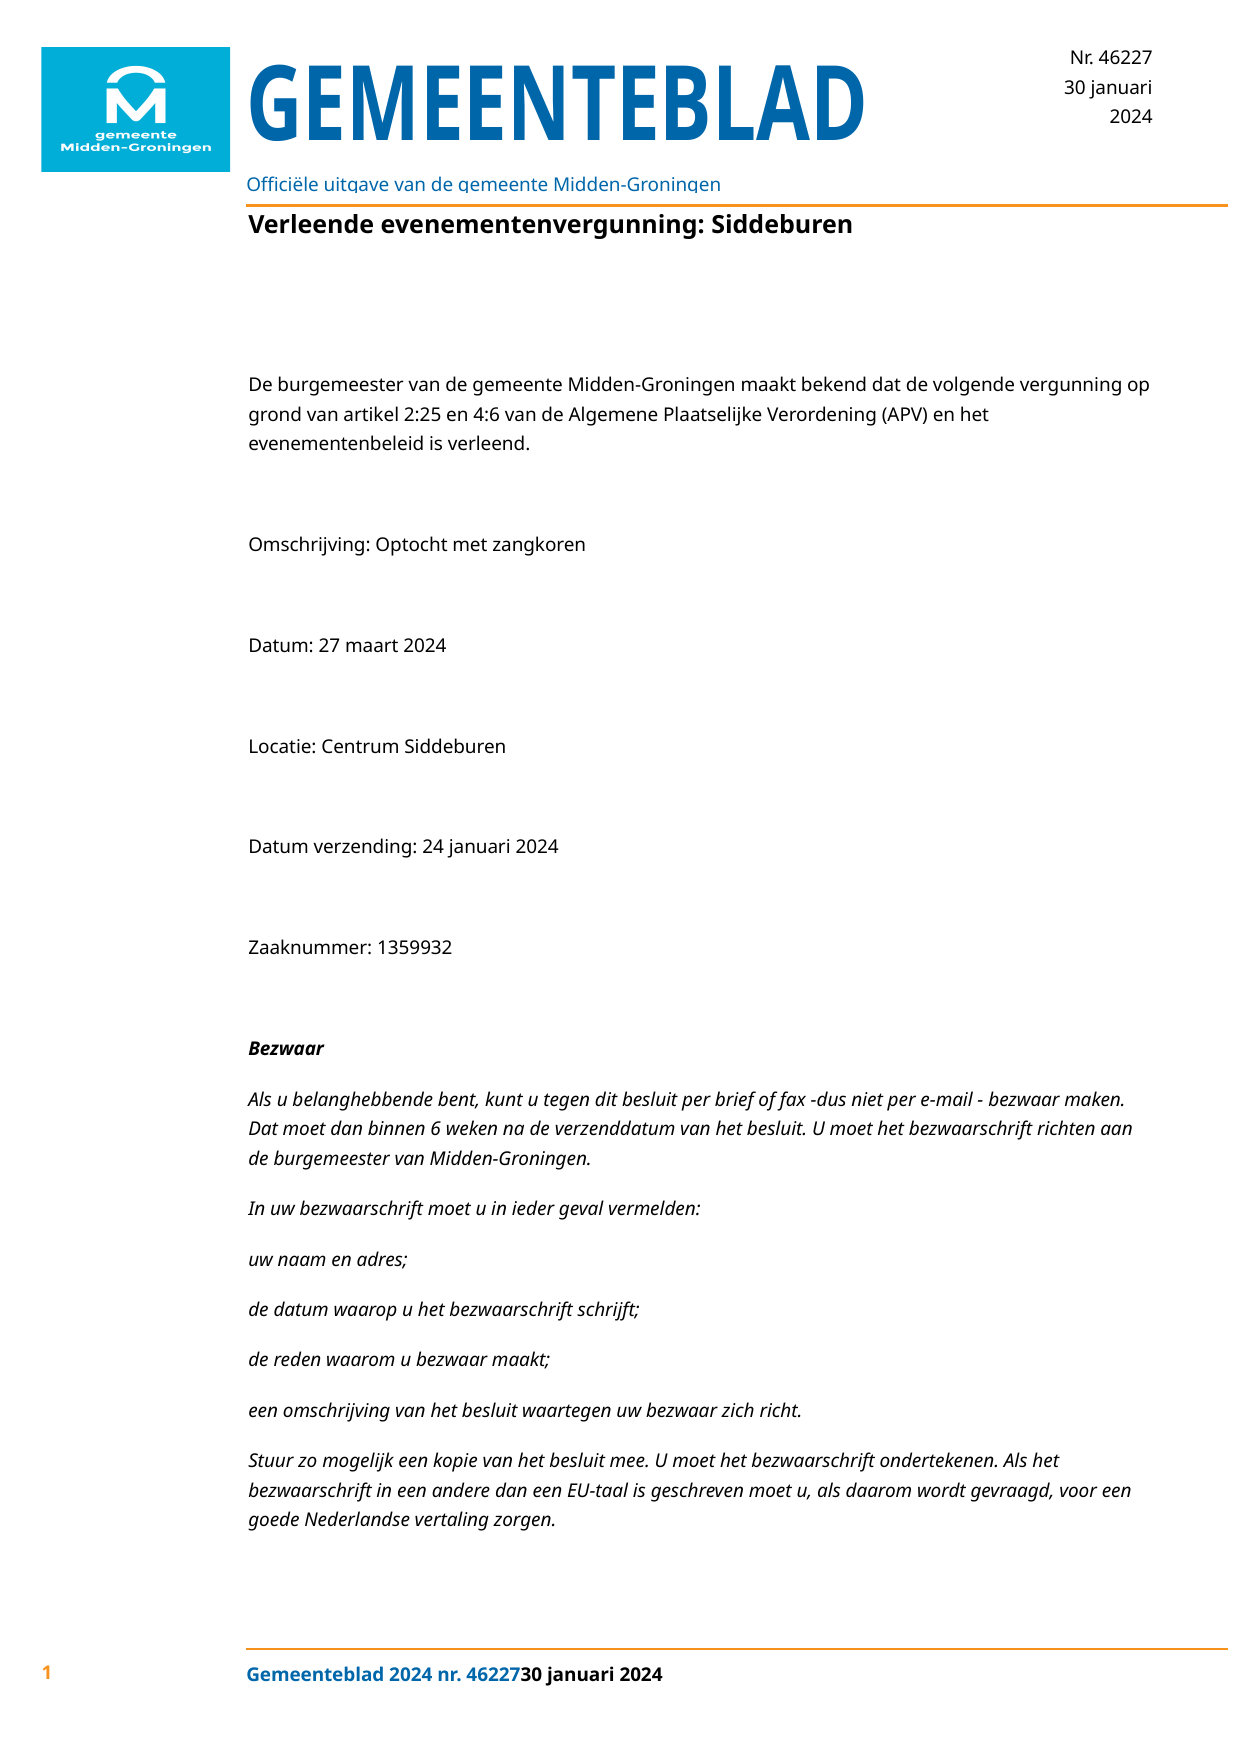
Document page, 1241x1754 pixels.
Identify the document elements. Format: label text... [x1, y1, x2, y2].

text Verleende evenementenvergunning: Siddeburen [248, 207, 1152, 241]
picture [107, 89, 165, 122]
picture [184, 146, 190, 153]
text De burgemeester van de gemeente Midden-Groningen maakt bekend dat de volgende vergunning op grond van artikel 2:25 en 4:6 van de Algemene Plaatselijke Verordening (APV) en het evenementenbeleid is verleend. [248, 371, 1152, 456]
text de reden waarom u bezwaar maakt; [248, 1347, 1152, 1372]
text de datum waarop u het bezwaarschrift schrijft; [248, 1296, 1152, 1322]
text Locatie: Centrum Siddeburen [248, 733, 1152, 758]
text Omschrijving: Optocht met zangkoren [248, 531, 1152, 557]
text In uw bezwaarschrift moet u in ieder geval vermelden: [248, 1195, 1152, 1221]
text Zaaknummer: 1359932 [248, 934, 1152, 960]
text Bezwaar [248, 1035, 1152, 1061]
text Als u belanghebbende bent, kunt u tegen dit besluit per brief of fax -dus niet per e-mail - bezwaar maken. Dat moet dan binnen 6 weken na de verzenddatum van het besluit. U moet het bezwaarschrift richten aan de burgemeester van Midden-Groningen. [248, 1086, 1152, 1171]
text uw naam en adres; [248, 1246, 1152, 1271]
text Stuur zo mogelijk een kopie van het besluit mee. U moet het bezwaarschrift ondertekenen. Als het bezwaarschrift in een andere dan een EU-taal is geschreven moet u, als daarom wordt gevraagd, voor een goede Nederlandse vertaling zorgen. [248, 1447, 1152, 1532]
text Datum verzending: 24 januari 2024 [248, 834, 1152, 859]
picture [108, 66, 164, 82]
text een omschrijving van het besluit waartegen uw bezwaar zich richt. [248, 1397, 1152, 1423]
text Datum: 27 maart 2024 [248, 632, 1152, 658]
